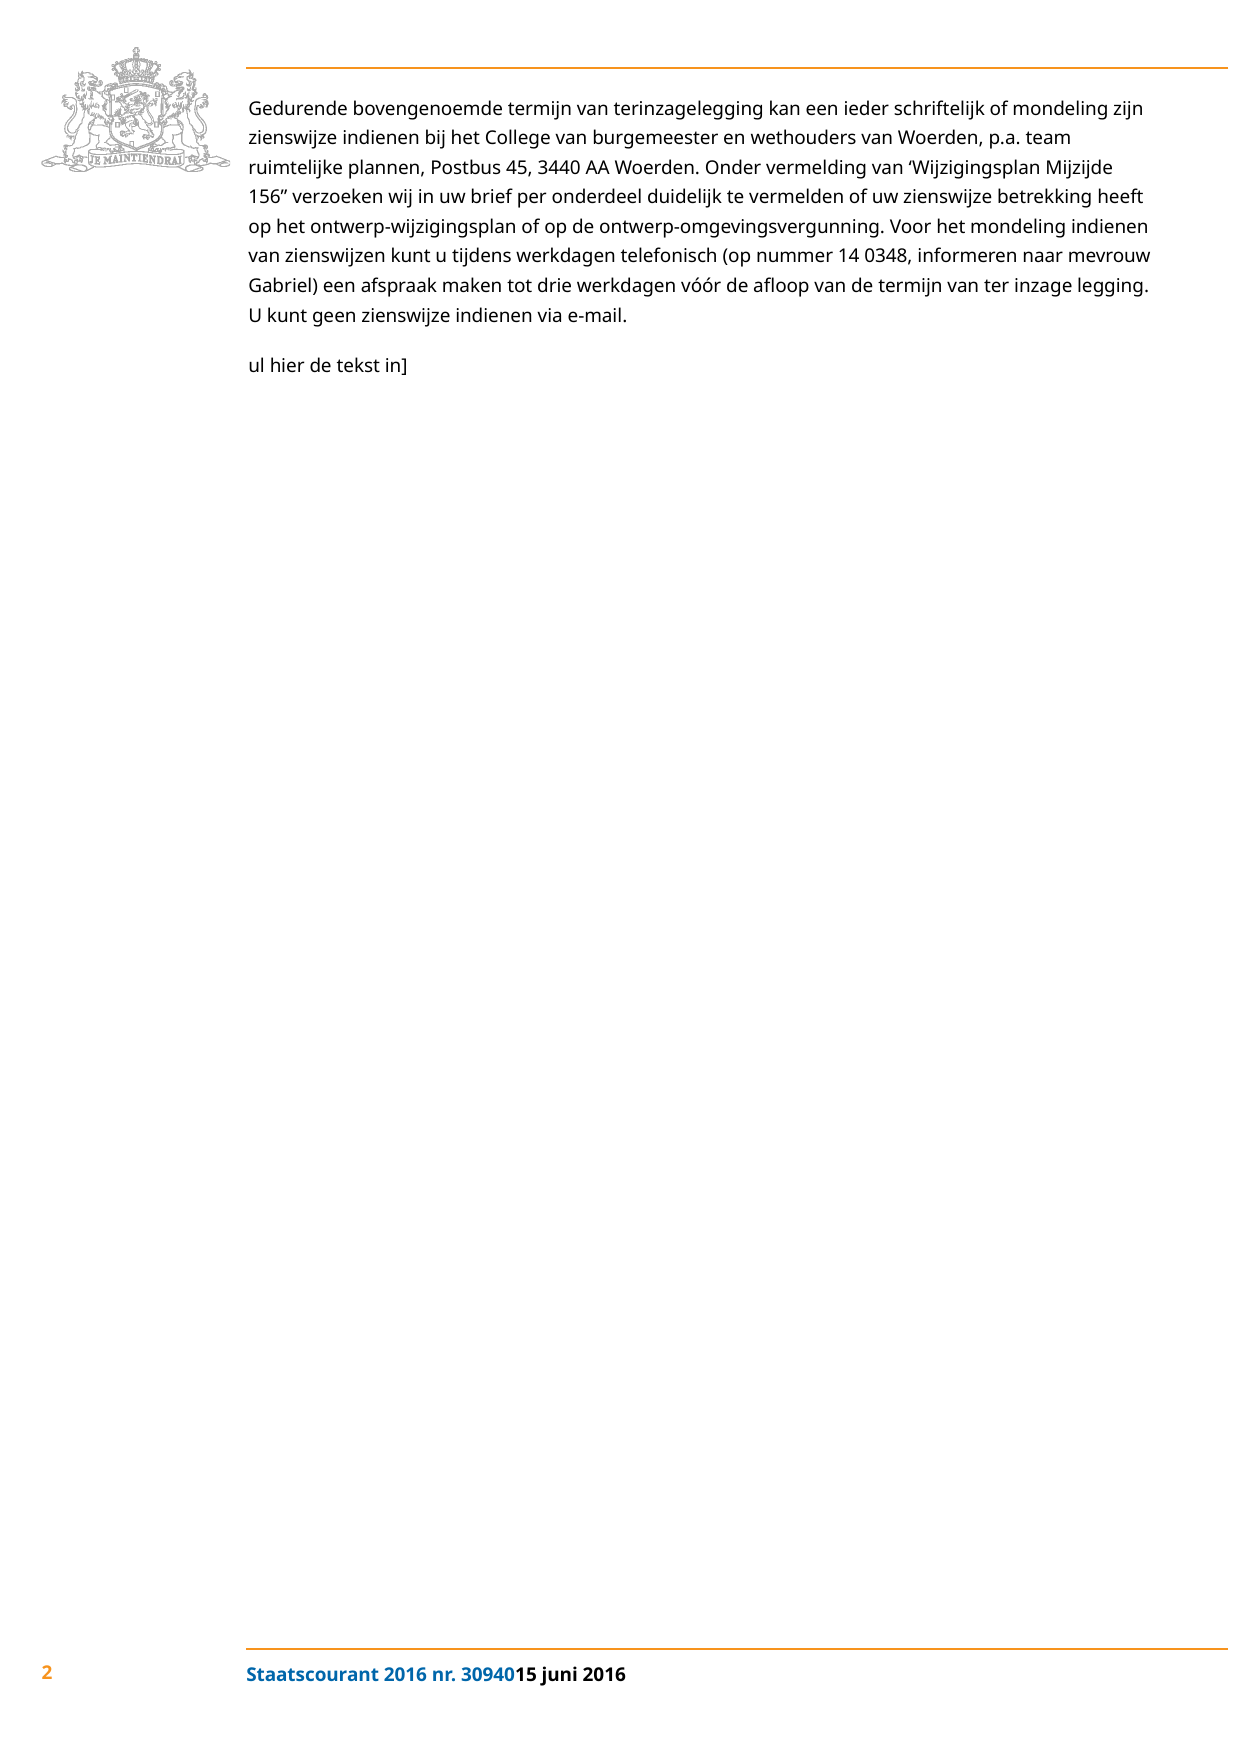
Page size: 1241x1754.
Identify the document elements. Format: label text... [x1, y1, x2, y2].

text Gedurende bovengenoemde termijn van terinzagelegging kan een ieder schriftelijk of mondeling zijn zienswijze indienen bij het College van burgemeester en wethouders van Woerden, p.a. team ruimtelijke plannen, Postbus 45, 3440 AA Woerden. Onder vermelding van ‘Wijzigingsplan Mijzijde 156” verzoeken wij in uw brief per onderdeel duidelijk te vermelden of uw zienswijze betrekking heeft op het ontwerp-wijzigingsplan of op de ontwerp-omgevingsvergunning. Voor het mondeling indienen van zienswijzen kunt u tijdens werkdagen telefonisch (op nummer 14 0348, informeren naar mevrouw Gabriel) een afspraak maken tot drie werkdagen vóór de afloop van de termijn van ter inzage legging. U kunt geen zienswijze indienen via e-mail. [248, 95, 1152, 328]
picture [41, 47, 231, 172]
text ul hier de tekst in] [248, 352, 1152, 378]
